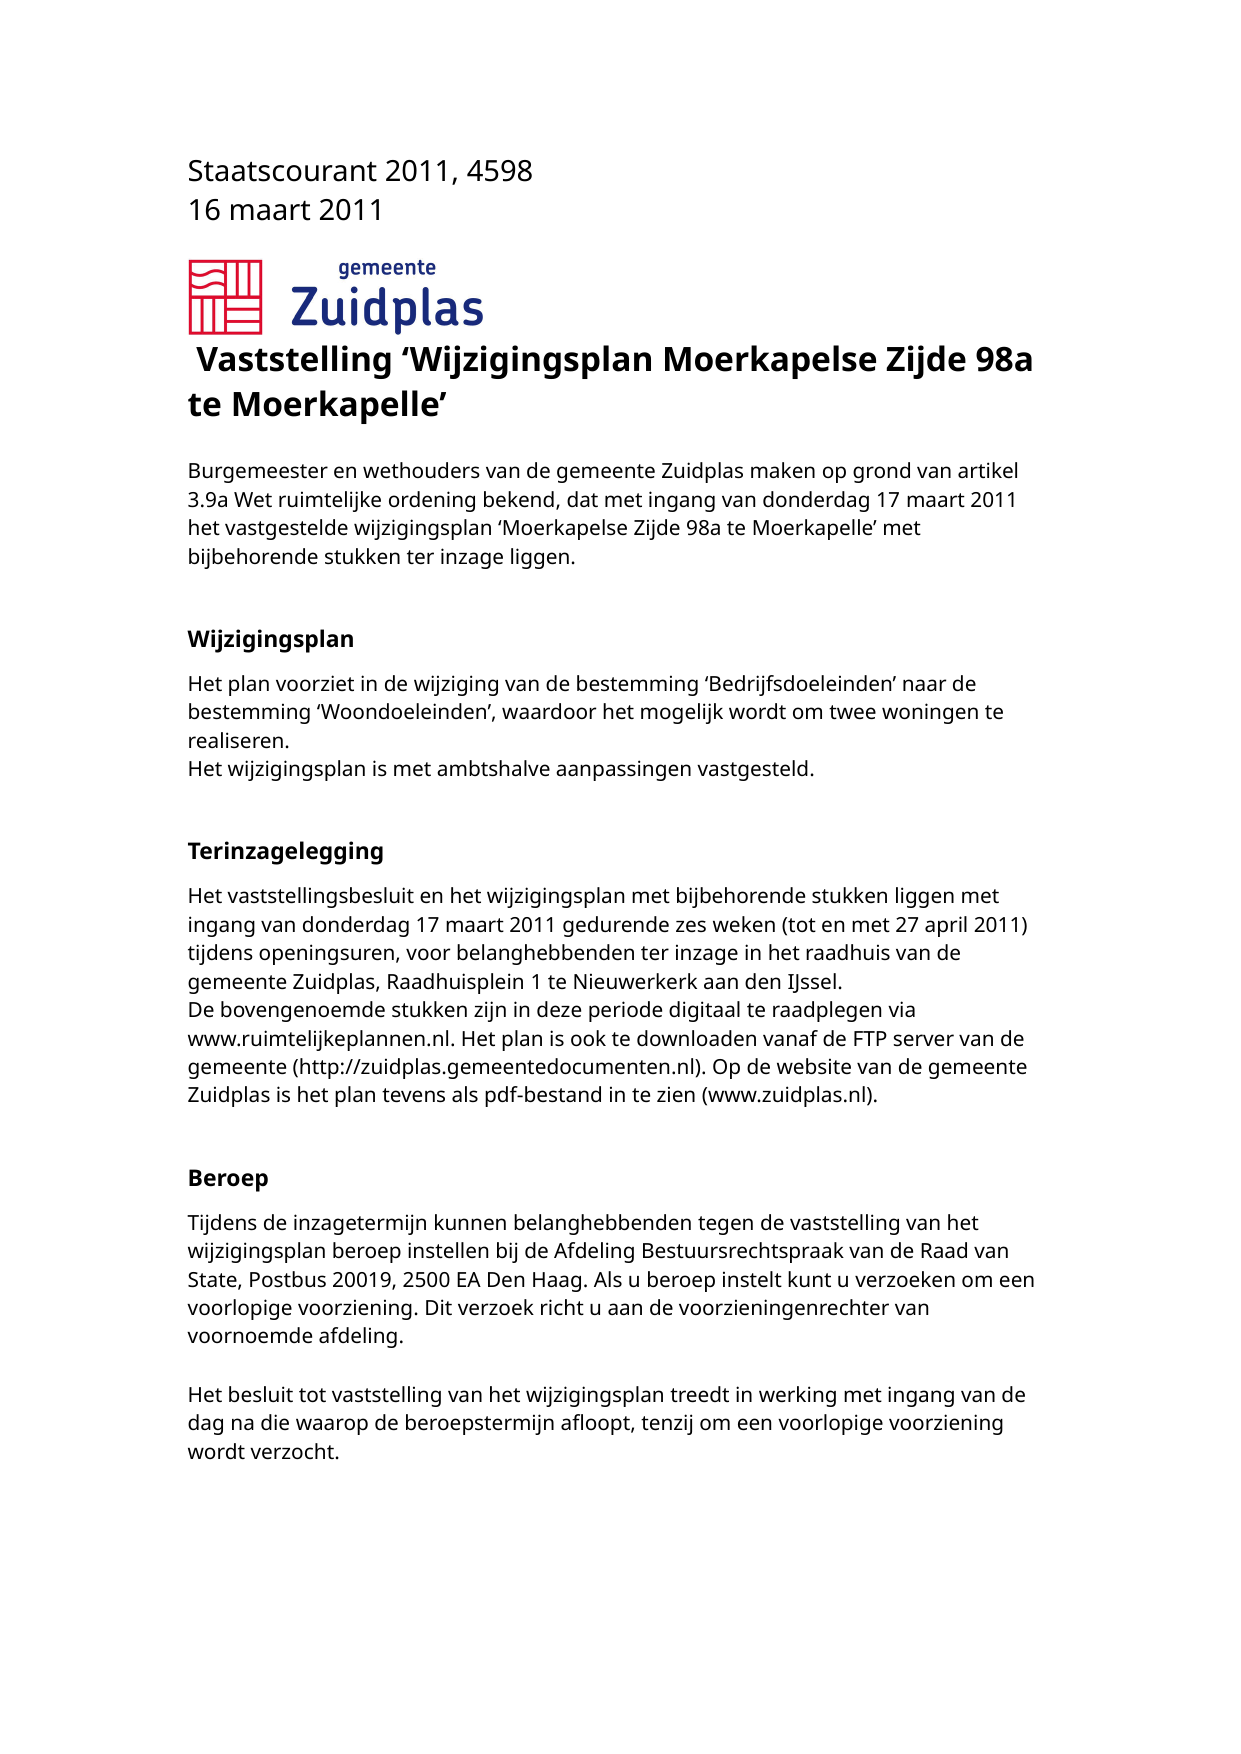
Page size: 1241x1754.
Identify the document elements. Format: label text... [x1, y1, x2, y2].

text 16 maart 2011 [187, 190, 1053, 229]
text Het besluit tot vaststelling van het wijzigingsplan treedt in werking met ingang van de dag na die waarop de beroepstermijn afloopt, tenzij om een voorlopige voorziening wordt verzocht. [187, 1380, 1053, 1465]
text Burgemeester en wethouders van de gemeente Zuidplas maken op grond van artikel 3.9a Wet ruimtelijke ordening bekend, dat met ingang van donderdag 17 maart 2011 het vastgestelde wijzigingsplan ‘Moerkapelse Zijde 98a te Moerkapelle’ met bijbehorende stukken ter inzage liggen. [187, 457, 1053, 570]
subtitle Beroep [187, 1162, 1053, 1193]
text Het plan voorziet in de wijziging van de bestemming ‘Bedrijfsdoeleinden’ naar de bestemming ‘Woondoeleinden’, waardoor het mogelijk wordt om twee woningen te realiseren. [187, 669, 1053, 754]
subtitle Wijzigingsplan [187, 623, 1053, 654]
subtitle Terinzagelegging [187, 835, 1053, 867]
text Het vaststellingsbesluit en het wijzigingsplan met bijbehorende stukken liggen met ingang van donderdag 17 maart 2011 gedurende zes weken (tot en met 27 april 2011) tijdens openingsuren, voor belanghebbenden ter inzage in het raadhuis van de gemeente Zuidplas, Raadhuisplein 1 te Nieuwerkerk aan den IJssel. [187, 882, 1053, 995]
text Het wijzigingsplan is met ambtshalve aanpassingen vastgesteld. [187, 754, 1053, 783]
text De bovengenoemde stukken zijn in deze periode digitaal te raadplegen via www.ruimtelijkeplannen.nl. Het plan is ook te downloaden vanaf de FTP server van de gemeente (http://zuidplas.gemeentedocumenten.nl). Op de website van de gemeente Zuidplas is het plan tevens als pdf-bestand in te zien (www.zuidplas.nl). [187, 995, 1053, 1109]
subtitle Vaststelling ‘Wijzigingsplan Moerkapelse Zijde 98a te Moerkapelle’ [187, 271, 1053, 427]
picture [187, 258, 484, 336]
text Tijdens de inzagetermijn kunnen belanghebbenden tegen de vaststelling van het wijzigingsplan beroep instellen bij de Afdeling Bestuursrechtspraak van de Raad van State, Postbus 20019, 2500 EA Den Haag. Als u beroep instelt kunt u verzoeken om een voorlopige voorziening. Dit verzoek richt u aan de voorzieningenrechter van voornoemde afdeling. [187, 1208, 1053, 1350]
text Staatscourant 2011, 4598 [187, 150, 1053, 190]
